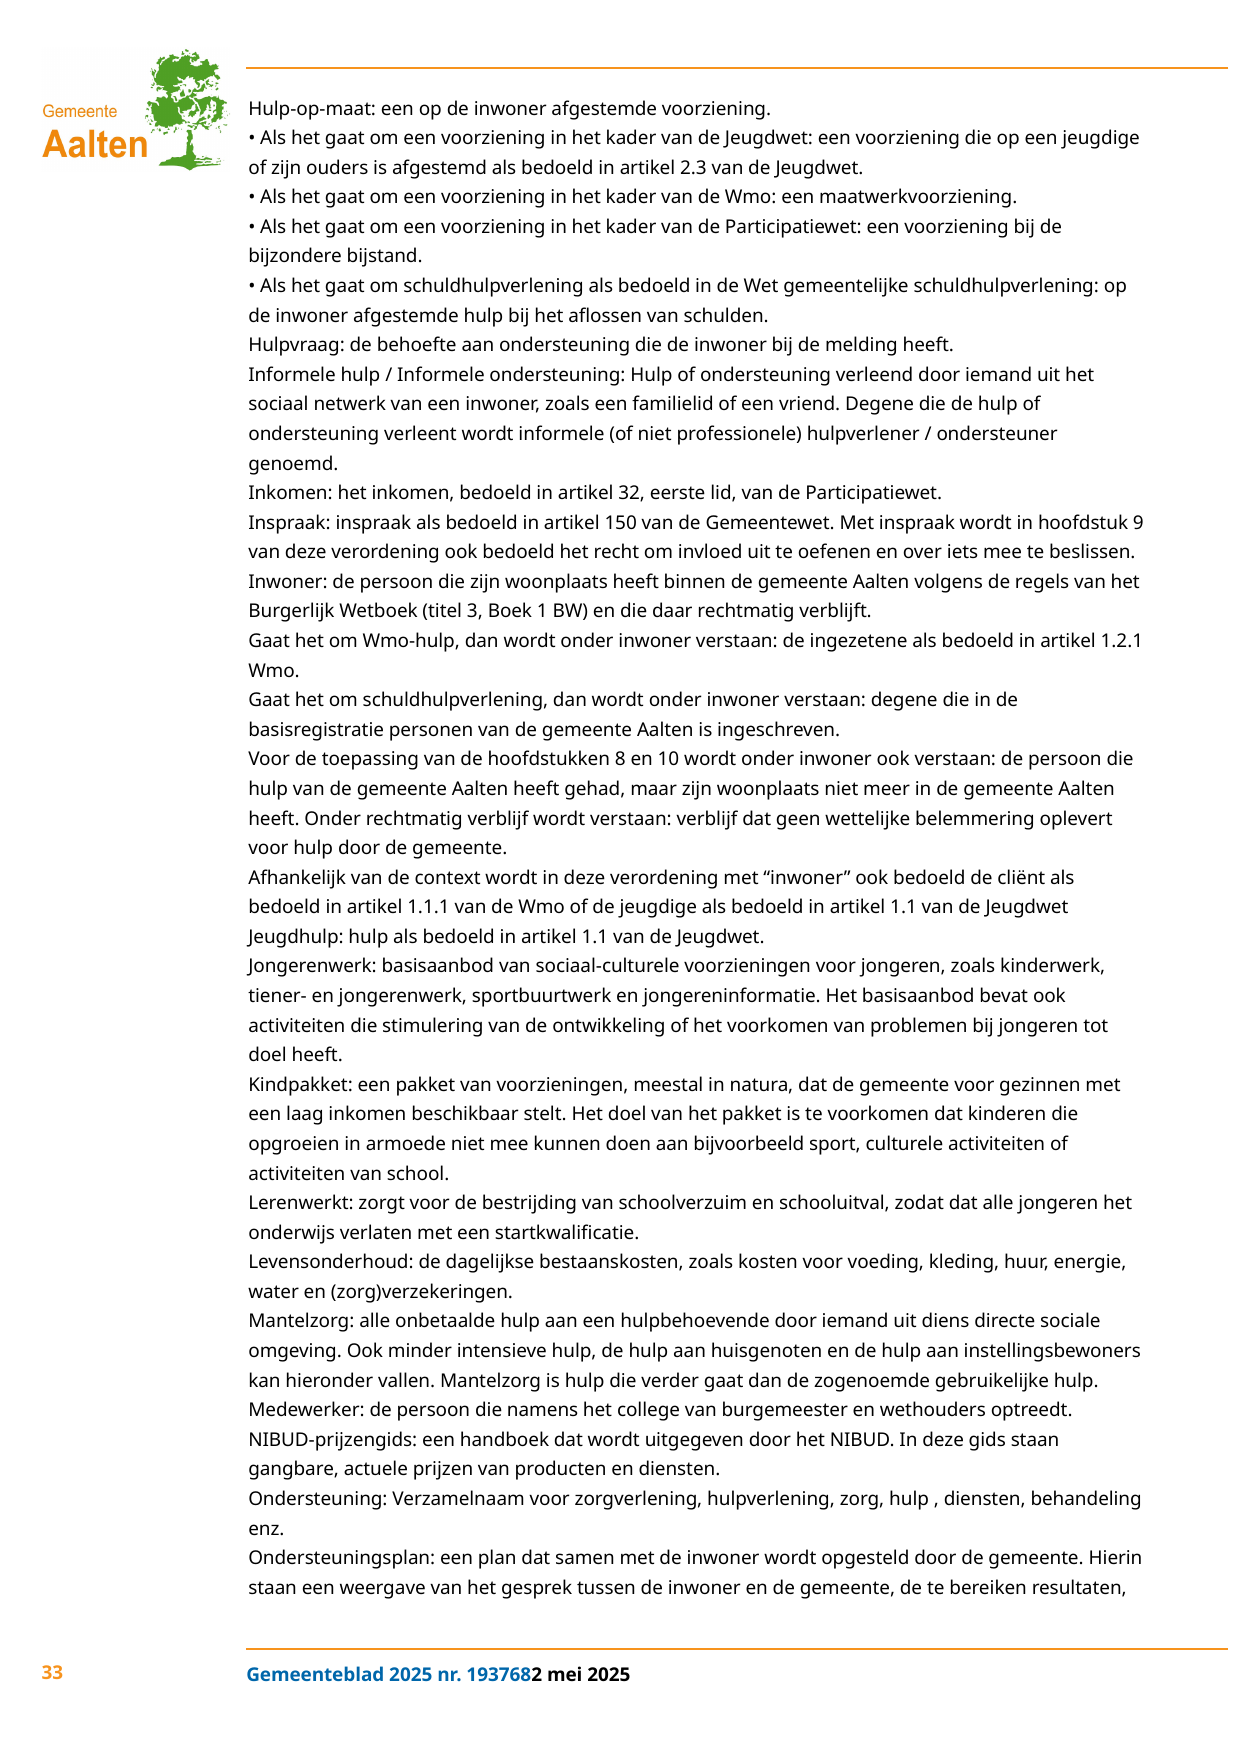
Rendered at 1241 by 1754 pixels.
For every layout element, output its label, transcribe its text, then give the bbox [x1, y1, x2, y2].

text Ondersteuning: Verzamelnaam voor zorgverlening, hulpverlening, zorg, hulp , diensten, behandeling enz. [248, 1485, 1152, 1541]
text Kindpakket: een pakket van voorzieningen, meestal in natura, dat de gemeente voor gezinnen met een laag inkomen beschikbaar stelt. Het doel van het pakket is te voorkomen dat kinderen die opgroeien in armoede niet mee kunnen doen aan bijvoorbeeld sport, culturele activiteiten of activiteiten van school. [248, 1071, 1152, 1186]
text Gaat het om schuldhulpverlening, dan wordt onder inwoner verstaan: degene die in de basisregistratie personen van de gemeente Aalten is ingeschreven. [248, 686, 1152, 742]
text • Als het gaat om een voorziening in het kader van de Wmo: een maatwerkvoorziening. [248, 183, 1152, 209]
picture [41, 47, 231, 172]
text • Als het gaat om een voorziening in het kader van de Jeugdwet: een voorziening die op een jeugdige of zijn ouders is afgestemd als bedoeld in artikel 2.3 van de Jeugdwet. [248, 124, 1152, 180]
text Afhankelijk van de context wordt in deze verordening met “inwoner” ook bedoeld de cliënt als bedoeld in artikel 1.1.1 van de Wmo of de jeugdige als bedoeld in artikel 1.1 van de Jeugdwet [248, 864, 1152, 919]
text Jongerenwerk: basisaanbod van sociaal-culturele voorzieningen voor jongeren, zoals kinderwerk, tiener- en jongerenwerk, sportbuurtwerk en jongereninformatie. Het basisaanbod bevat ook activiteiten die stimulering van de ontwikkeling of het voorkomen van problemen bij jongeren tot doel heeft. [248, 953, 1152, 1067]
text Mantelzorg: alle onbetaalde hulp aan een hulpbehoevende door iemand uit diens directe sociale omgeving. Ook minder intensieve hulp, de hulp aan huisgenoten en de hulp aan instellingsbewoners kan hieronder vallen. Mantelzorg is hulp die verder gaat dan de zogenoemde gebruikelijke hulp. [248, 1308, 1152, 1393]
text Inkomen: het inkomen, bedoeld in artikel 32, eerste lid, van de Participatiewet. [248, 479, 1152, 505]
text Jeugdhulp: hulp als bedoeld in artikel 1.1 van de Jeugdwet. [248, 923, 1152, 949]
text NIBUD-prijzengids: een handboek dat wordt uitgegeven door het NIBUD. In deze gids staan gangbare, actuele prijzen van producten en diensten. [248, 1426, 1152, 1481]
text Medewerker: de persoon die namens het college van burgemeester en wethouders optreedt. [248, 1396, 1152, 1422]
text Lerenwerkt: zorgt voor de bestrijding van schoolverzuim en schooluitval, zodat dat alle jongeren het onderwijs verlaten met een startkwalificatie. [248, 1189, 1152, 1245]
text Ondersteuningsplan: een plan dat samen met de inwoner wordt opgesteld door de gemeente. Hierin staan een weergave van het gesprek tussen de inwoner en de gemeente, de te bereiken resultaten, [248, 1544, 1152, 1600]
text • Als het gaat om schuldhulpverlening als bedoeld in de Wet gemeentelijke schuldhulpverlening: op de inwoner afgestemde hulp bij het aflossen van schulden. [248, 272, 1152, 328]
text Hulp-op-maat: een op de inwoner afgestemde voorziening. [248, 95, 1152, 121]
text Inwoner: de persoon die zijn woonplaats heeft binnen de gemeente Aalten volgens de regels van het Burgerlijk Wetboek (titel 3, Boek 1 BW) en die daar rechtmatig verblijft. [248, 568, 1152, 623]
text Informele hulp / Informele ondersteuning: Hulp of ondersteuning verleend door iemand uit het sociaal netwerk van een inwoner, zoals een familielid of een vriend. Degene die de hulp of ondersteuning verleent wordt informele (of niet professionele) hulpverlener / ondersteuner genoemd. [248, 361, 1152, 476]
text Gaat het om Wmo-hulp, dan wordt onder inwoner verstaan: de ingezetene als bedoeld in artikel 1.2.1 Wmo. [248, 627, 1152, 683]
text Hulpvraag: de behoefte aan ondersteuning die de inwoner bij de melding heeft. [248, 331, 1152, 357]
text • Als het gaat om een voorziening in het kader van de Participatiewet: een voorziening bij de bijzondere bijstand. [248, 213, 1152, 268]
text Levensonderhoud: de dagelijkse bestaanskosten, zoals kosten voor voeding, kleding, huur, energie, water en (zorg)verzekeringen. [248, 1248, 1152, 1304]
text Voor de toepassing van de hoofdstukken 8 en 10 wordt onder inwoner ook verstaan: de persoon die hulp van de gemeente Aalten heeft gehad, maar zijn woonplaats niet meer in de gemeente Aalten heeft. Onder rechtmatig verblijf wordt verstaan: verblijf dat geen wettelijke belemmering oplevert voor hulp door de gemeente. [248, 746, 1152, 860]
text Inspraak: inspraak als bedoeld in artikel 150 van de Gemeentewet. Met inspraak wordt in hoofdstuk 9 van deze verordening ook bedoeld het recht om invloed uit te oefenen en over iets mee te beslissen. [248, 509, 1152, 564]
